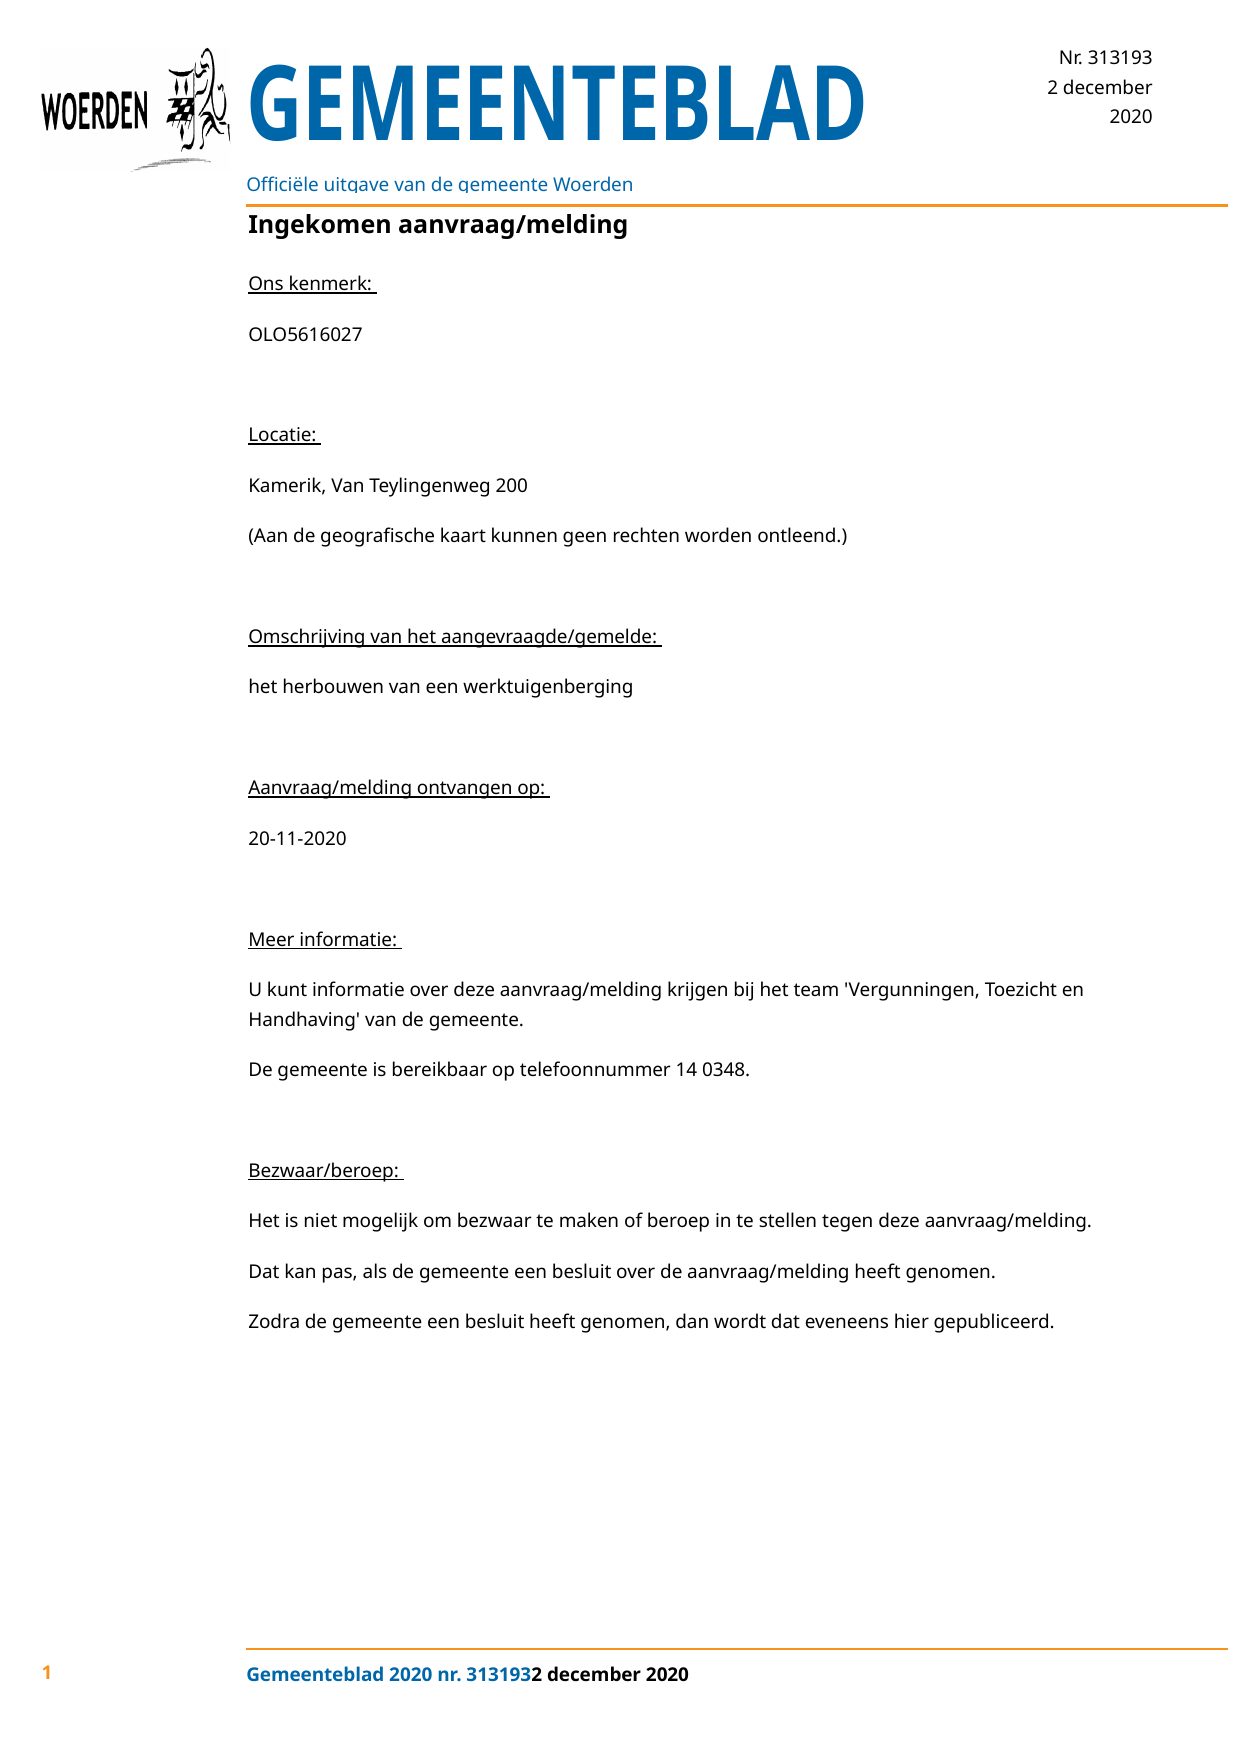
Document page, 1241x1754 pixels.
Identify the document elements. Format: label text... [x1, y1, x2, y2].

text Zodra de gemeente een besluit heeft genomen, dan wordt dat eveneens hier gepubliceerd. [248, 1308, 1152, 1334]
text Locatie: [248, 422, 1152, 447]
text 20-11-2020 [248, 825, 1152, 851]
text Bezwaar/beroep: [248, 1157, 1152, 1183]
text (Aan de geografische kaart kunnen geen rechten worden ontleend.) [248, 522, 1152, 548]
text Ingekomen aanvraag/melding [248, 207, 1152, 241]
text Het is niet mogelijk om bezwaar te maken of beroep in te stellen tegen deze aanvraag/melding. [248, 1207, 1152, 1233]
text Kamerik, Van Teylingenweg 200 [248, 472, 1152, 498]
text U kunt informatie over deze aanvraag/melding krijgen bij het team 'Vergunningen, Toezicht en Handhaving' van de gemeente. [248, 976, 1152, 1031]
text Dat kan pas, als de gemeente een besluit over de aanvraag/melding heeft genomen. [248, 1258, 1152, 1283]
text De gemeente is bereikbaar op telefoonnummer 14 0348. [248, 1056, 1152, 1082]
text Ons kenmerk: [248, 270, 1152, 296]
text het herbouwen van een werktuigenberging [248, 674, 1152, 699]
picture [41, 47, 231, 172]
text OLO5616027 [248, 321, 1152, 346]
text Aanvraag/melding ontvangen op: [248, 774, 1152, 800]
text Omschrijving van het aangevraagde/gemelde: [248, 623, 1152, 649]
text Meer informatie: [248, 926, 1152, 951]
